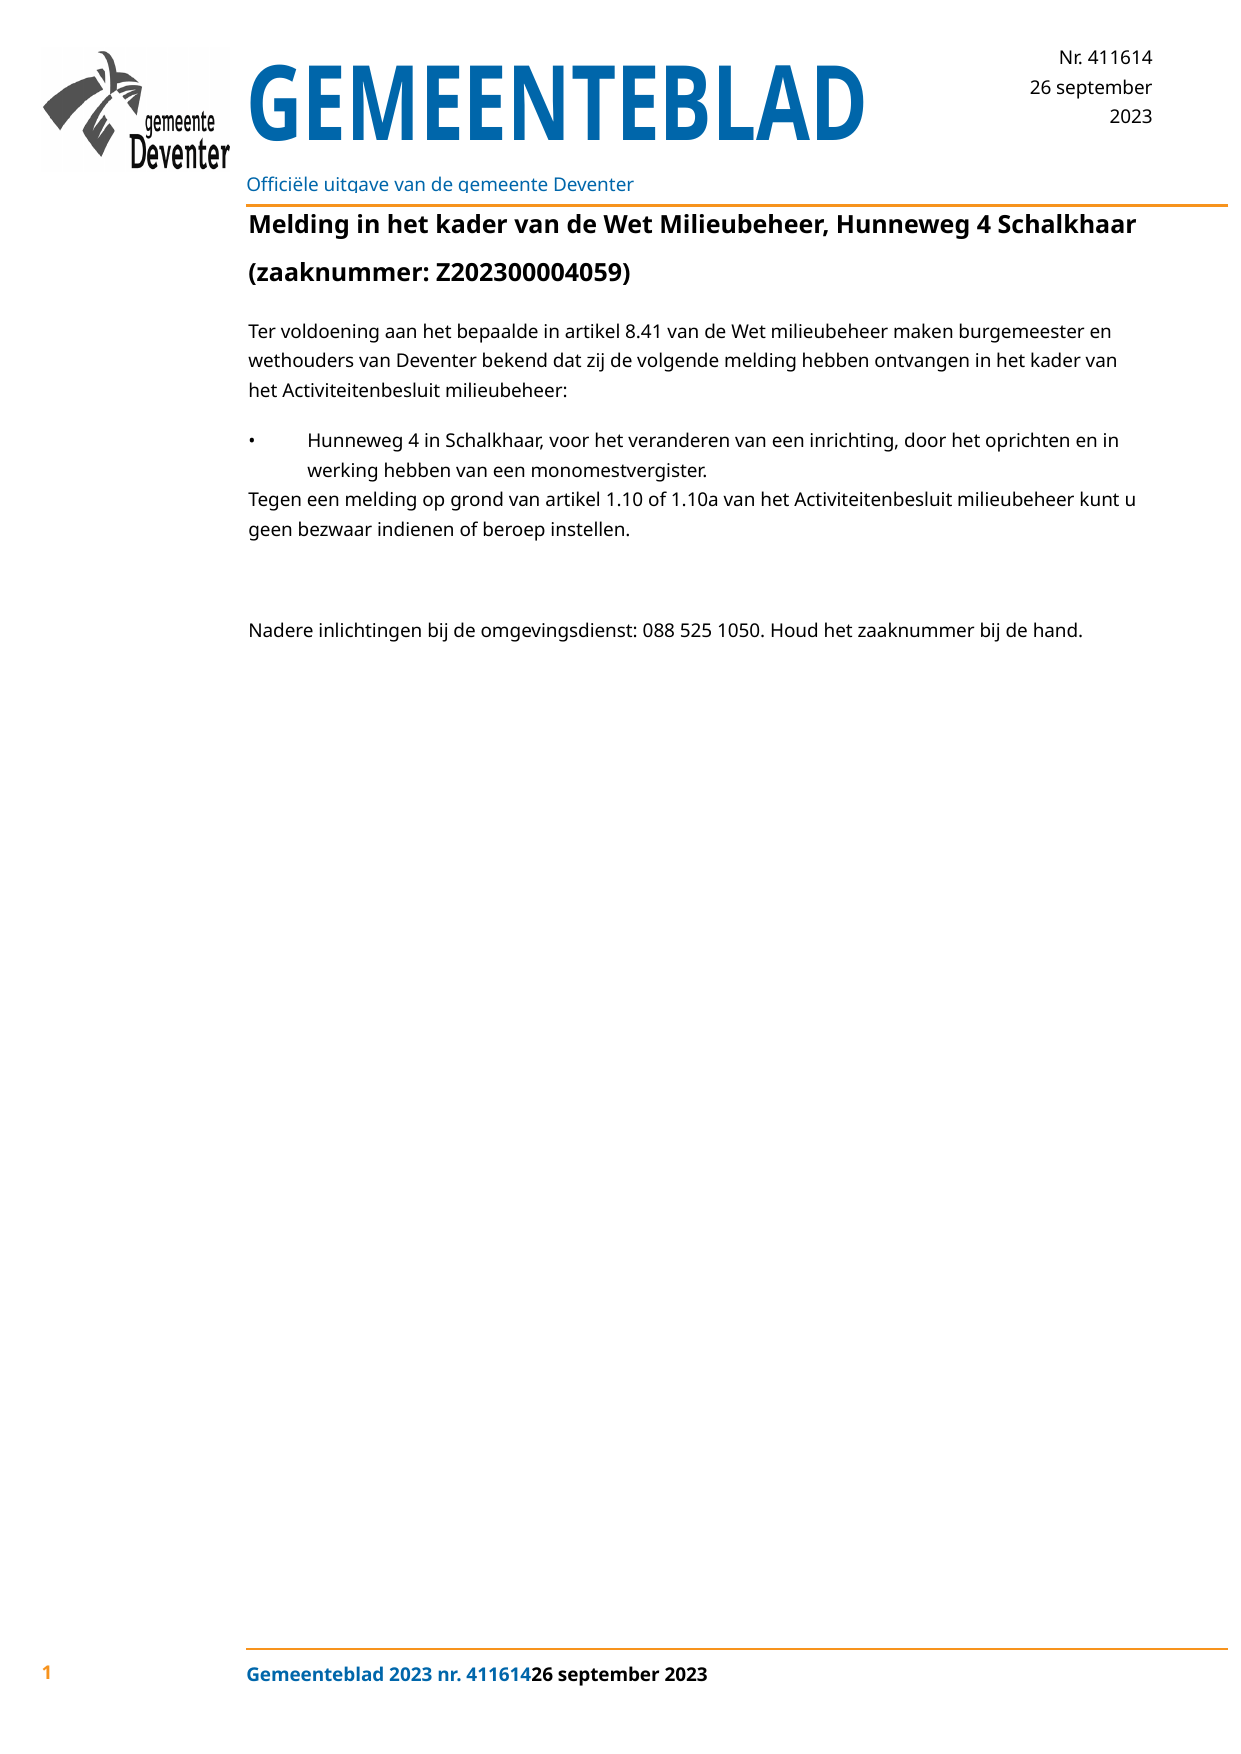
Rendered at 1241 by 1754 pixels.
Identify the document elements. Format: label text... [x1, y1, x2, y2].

text Melding in het kader van de Wet Milieubeheer, Hunneweg 4 Schalkhaar (zaaknummer: Z202300004059) [248, 207, 1152, 288]
text Nadere inlichtingen bij de omgevingsdienst: 088 525 1050. Houd het zaaknummer bij de hand. [248, 617, 1152, 643]
text Tegen een melding op grond van artikel 1.10 of 1.10a van het Activiteitenbesluit milieubeheer kunt u geen bezwaar indienen of beroep instellen. [248, 487, 1152, 542]
picture [41, 47, 231, 172]
list Hunneweg 4 in Schalkhaar, voor het veranderen van een inrichting, door het oprichten en in werking hebben van een monomestvergister. [248, 427, 1152, 483]
text Ter voldoening aan het bepaalde in artikel 8.41 van de Wet milieubeheer maken burgemeester en wethouders van Deventer bekend dat zij de volgende melding hebben ontvangen in het kader van het Activiteitenbesluit milieubeheer: [248, 318, 1152, 403]
